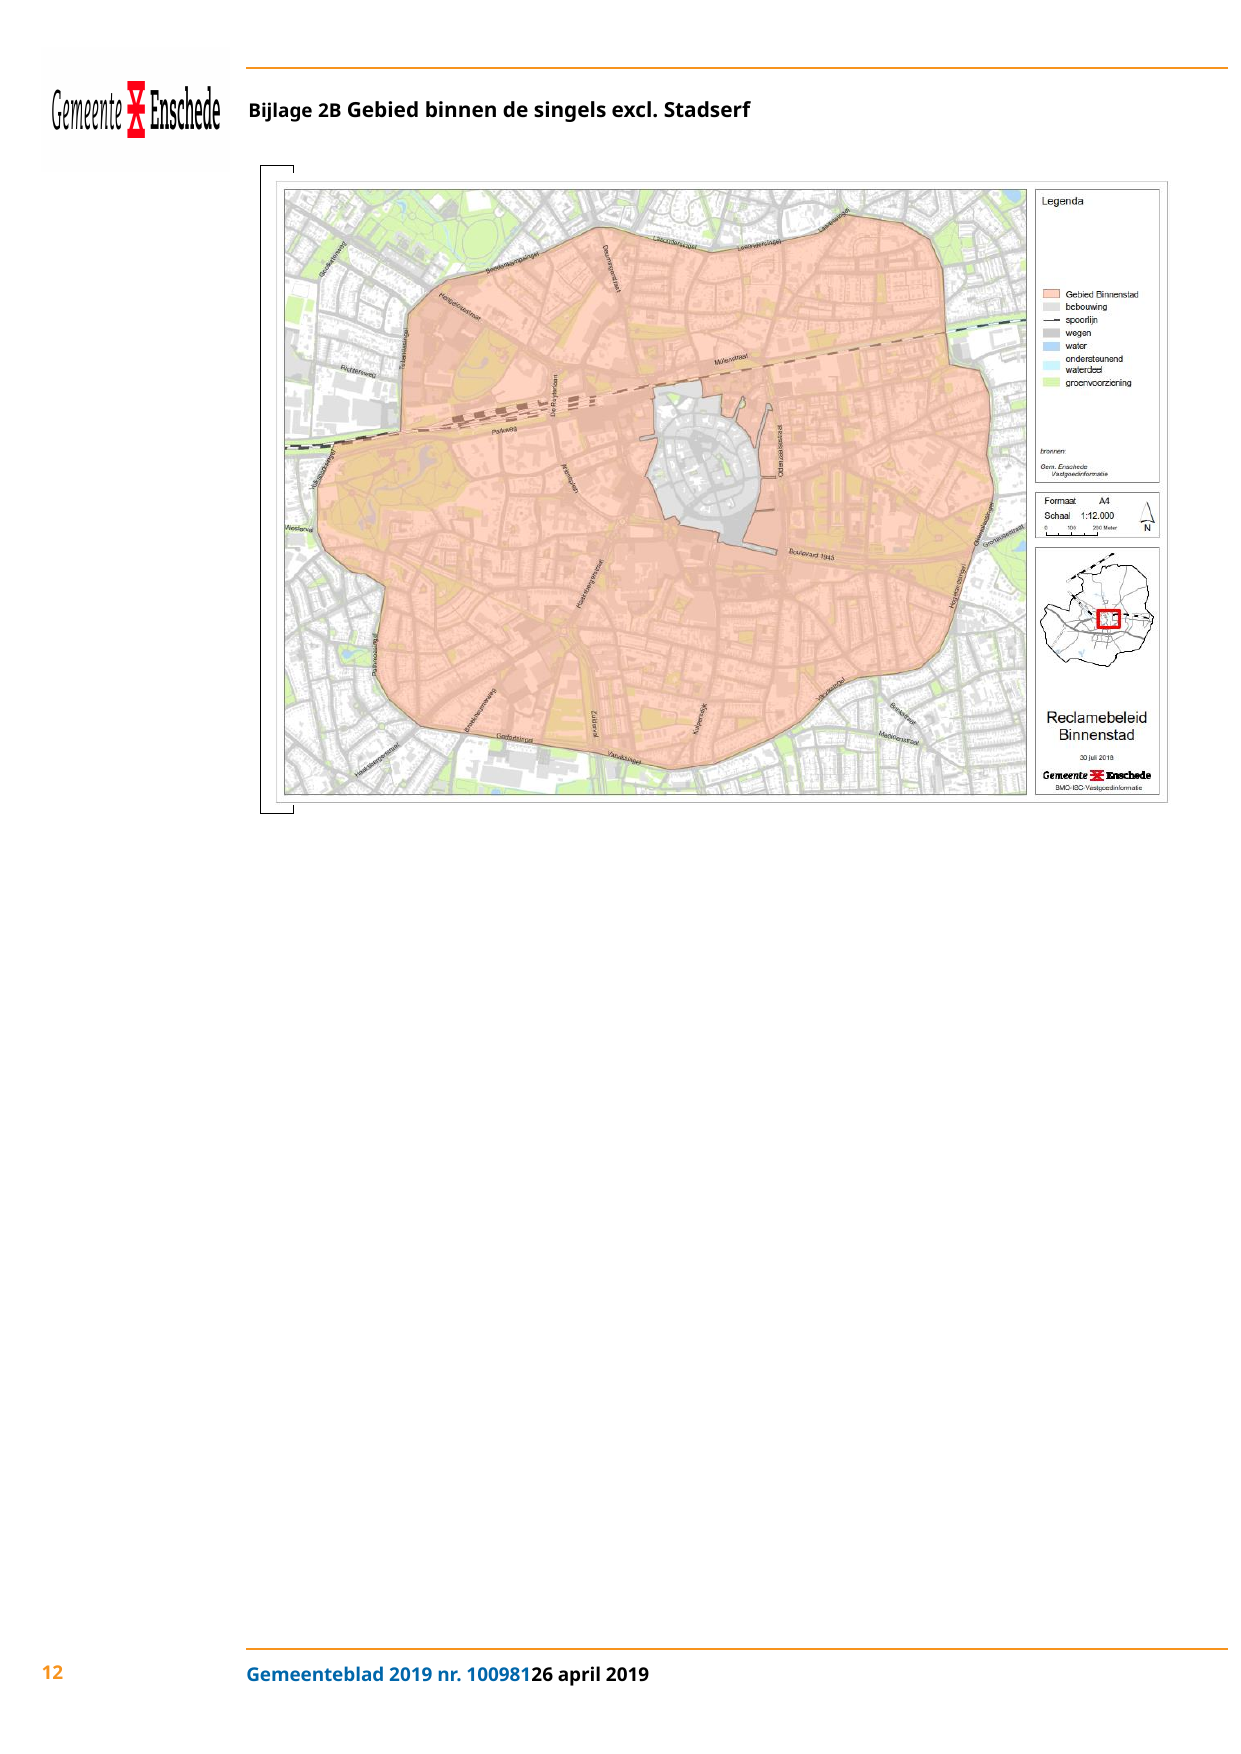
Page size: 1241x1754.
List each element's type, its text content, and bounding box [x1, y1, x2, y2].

text Bijlage 2B Gebied binnen de singels excl. Stadserf [248, 95, 1152, 123]
picture [268, 173, 1173, 805]
picture [41, 47, 231, 172]
